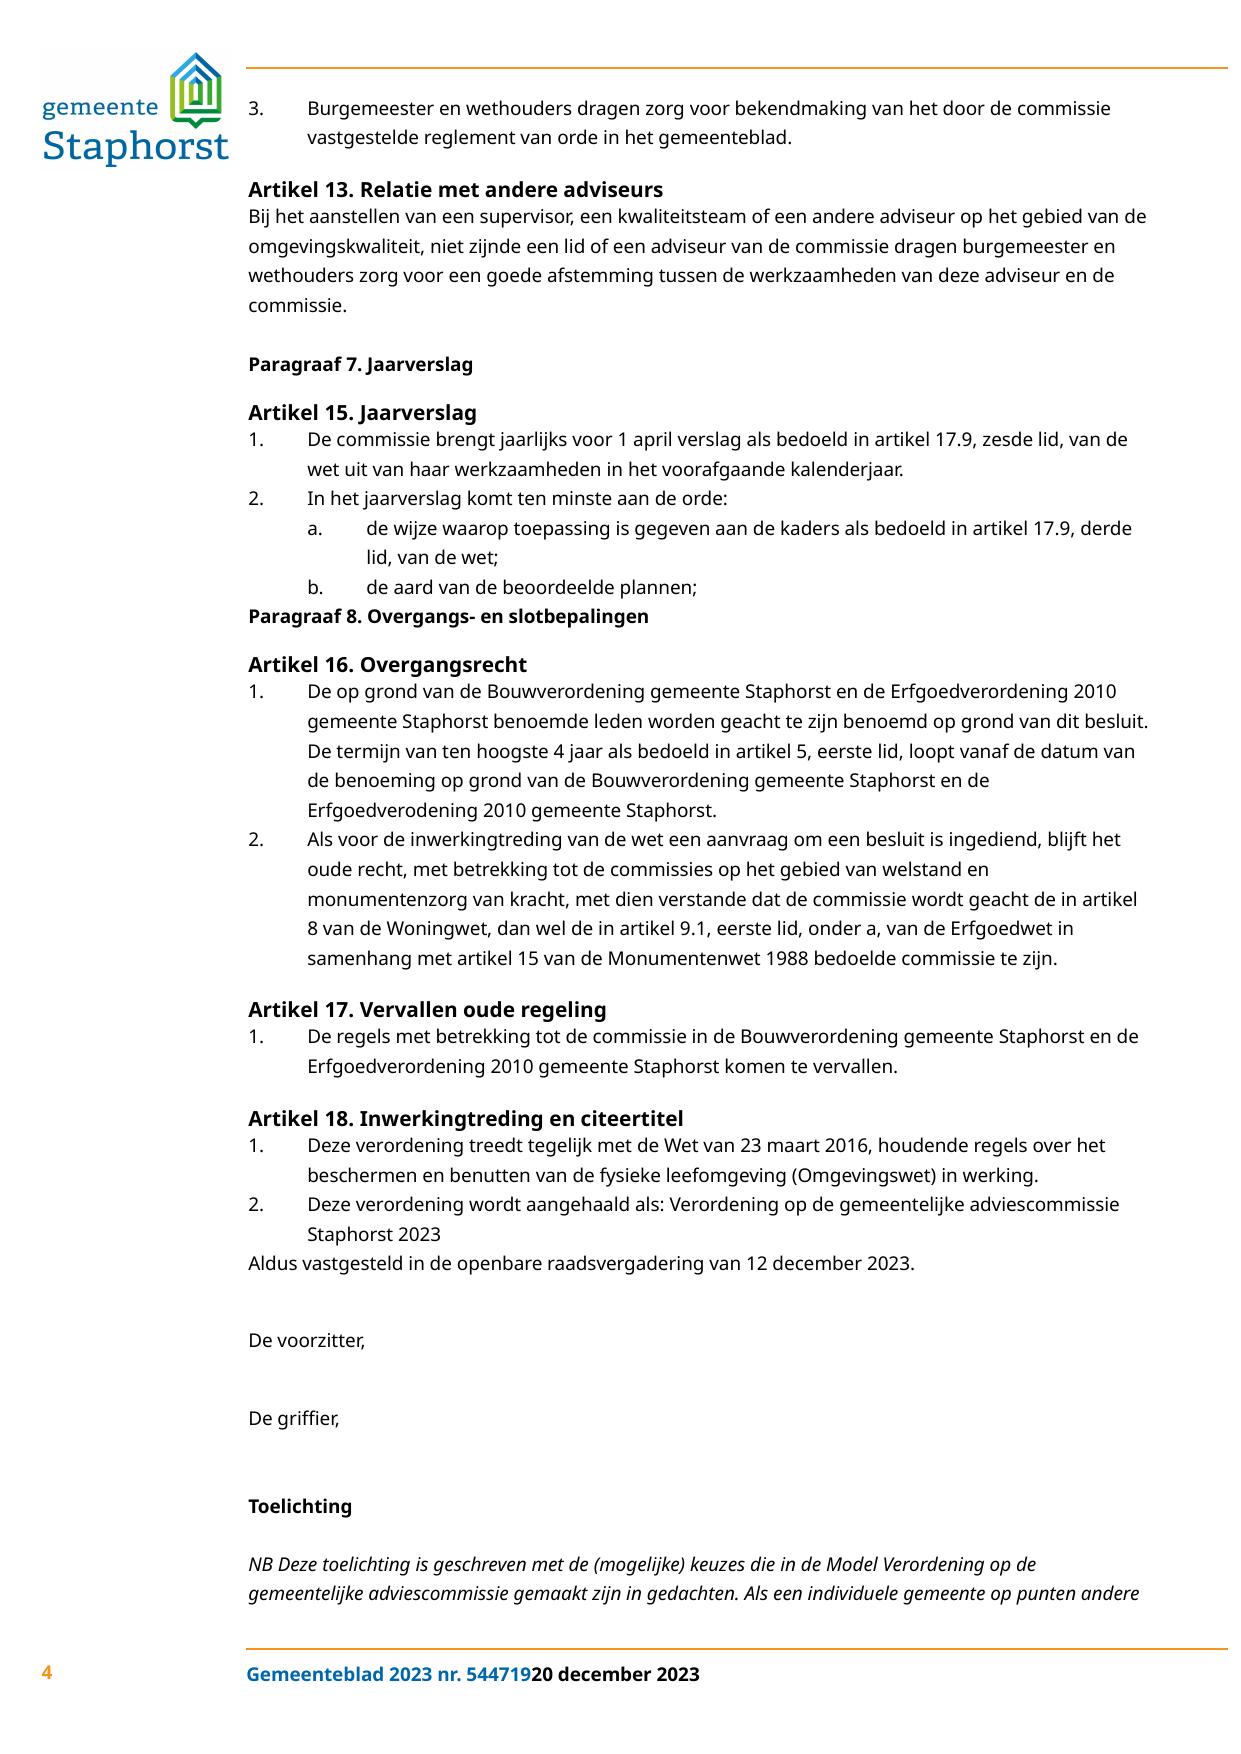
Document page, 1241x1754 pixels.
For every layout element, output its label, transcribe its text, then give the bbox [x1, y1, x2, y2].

text Paragraaf 7. Jaarverslag [248, 351, 1152, 377]
list Als voor de inwerkingtreding van de wet een aanvraag om een besluit is ingediend, blijft het oude recht, met betrekking tot de commissies op het gebied van welstand en monumentenzorg van kracht, met dien verstande dat de commissie wordt geacht de in artikel 8 van de Woningwet, dan wel de in artikel 9.1, eerste lid, onder a, van de Erfgoedwet in samenhang met artikel 15 van de Monumentenwet 1988 bedoelde commissie te zijn. [248, 827, 1152, 971]
list De commissie brengt jaarlijks voor 1 april verslag als bedoeld in artikel 17.9, zesde lid, van de wet uit van haar werkzaamheden in het voorafgaande kalenderjaar. [248, 426, 1152, 481]
list Deze verordening wordt aangehaald als: Verordening op de gemeentelijke adviescommissie Staphorst 2023 [248, 1191, 1152, 1247]
text Artikel 16. Overgangsrecht [248, 650, 1152, 679]
text De griffier, [248, 1405, 1152, 1431]
list In het jaarverslag komt ten minste aan de orde: [248, 485, 1152, 511]
picture [41, 47, 231, 172]
text De voorzitter, [248, 1328, 1152, 1353]
text Aldus vastgesteld in de openbare raadsvergadering van 12 december 2023. [248, 1251, 1152, 1276]
text Artikel 13. Relatie met andere adviseurs [248, 175, 1152, 203]
list Burgemeester en wethouders dragen zorg voor bekendmaking van het door de commissie vastgestelde reglement van orde in het gemeenteblad. [248, 95, 1152, 150]
text NB Deze toelichting is geschreven met de (mogelijke) keuzes die in de Model Verordening op de gemeentelijke adviescommissie gemaakt zijn in gedachten. Als een individuele gemeente op punten andere [248, 1551, 1152, 1606]
text Artikel 17. Vervallen oude regeling [248, 995, 1152, 1024]
list De op grond van de Bouwverordening gemeente Staphorst en de Erfgoedverordening 2010 gemeente Staphorst benoemde leden worden geacht te zijn benoemd op grond van dit besluit. De termijn van ten hoogste 4 jaar als bedoeld in artikel 5, eerste lid, loopt vanaf de datum van de benoeming op grond van de Bouwverordening gemeente Staphorst en de Erfgoedverodening 2010 gemeente Staphorst. [248, 679, 1152, 823]
text Paragraaf 8. Overgangs- en slotbepalingen [248, 604, 1152, 629]
list De regels met betrekking tot de commissie in de Bouwverordening gemeente Staphorst en de Erfgoedverordening 2010 gemeente Staphorst komen te vervallen. [248, 1024, 1152, 1079]
text Bij het aanstellen van een supervisor, een kwaliteitsteam of een andere adviseur op het gebied van de omgevingskwaliteit, niet zijnde een lid of een adviseur van de commissie dragen burgemeester en wethouders zorg voor een goede afstemming tussen de werkzaamheden van deze adviseur en de commissie. [248, 203, 1152, 318]
text Artikel 15. Jaarverslag [248, 398, 1152, 426]
text Artikel 18. Inwerkingtreding en citeertitel [248, 1104, 1152, 1132]
list Deze verordening treedt tegelijk met de Wet van 23 maart 2016, houdende regels over het beschermen en benutten van de fysieke leefomgeving (Omgevingswet) in werking. [248, 1132, 1152, 1187]
text Toelichting [248, 1482, 1152, 1522]
list de wijze waarop toepassing is gegeven aan de kaders als bedoeld in artikel 17.9, derde lid, van de wet; [307, 515, 1152, 570]
list de aard van de beoordeelde plannen; [307, 574, 1152, 600]
